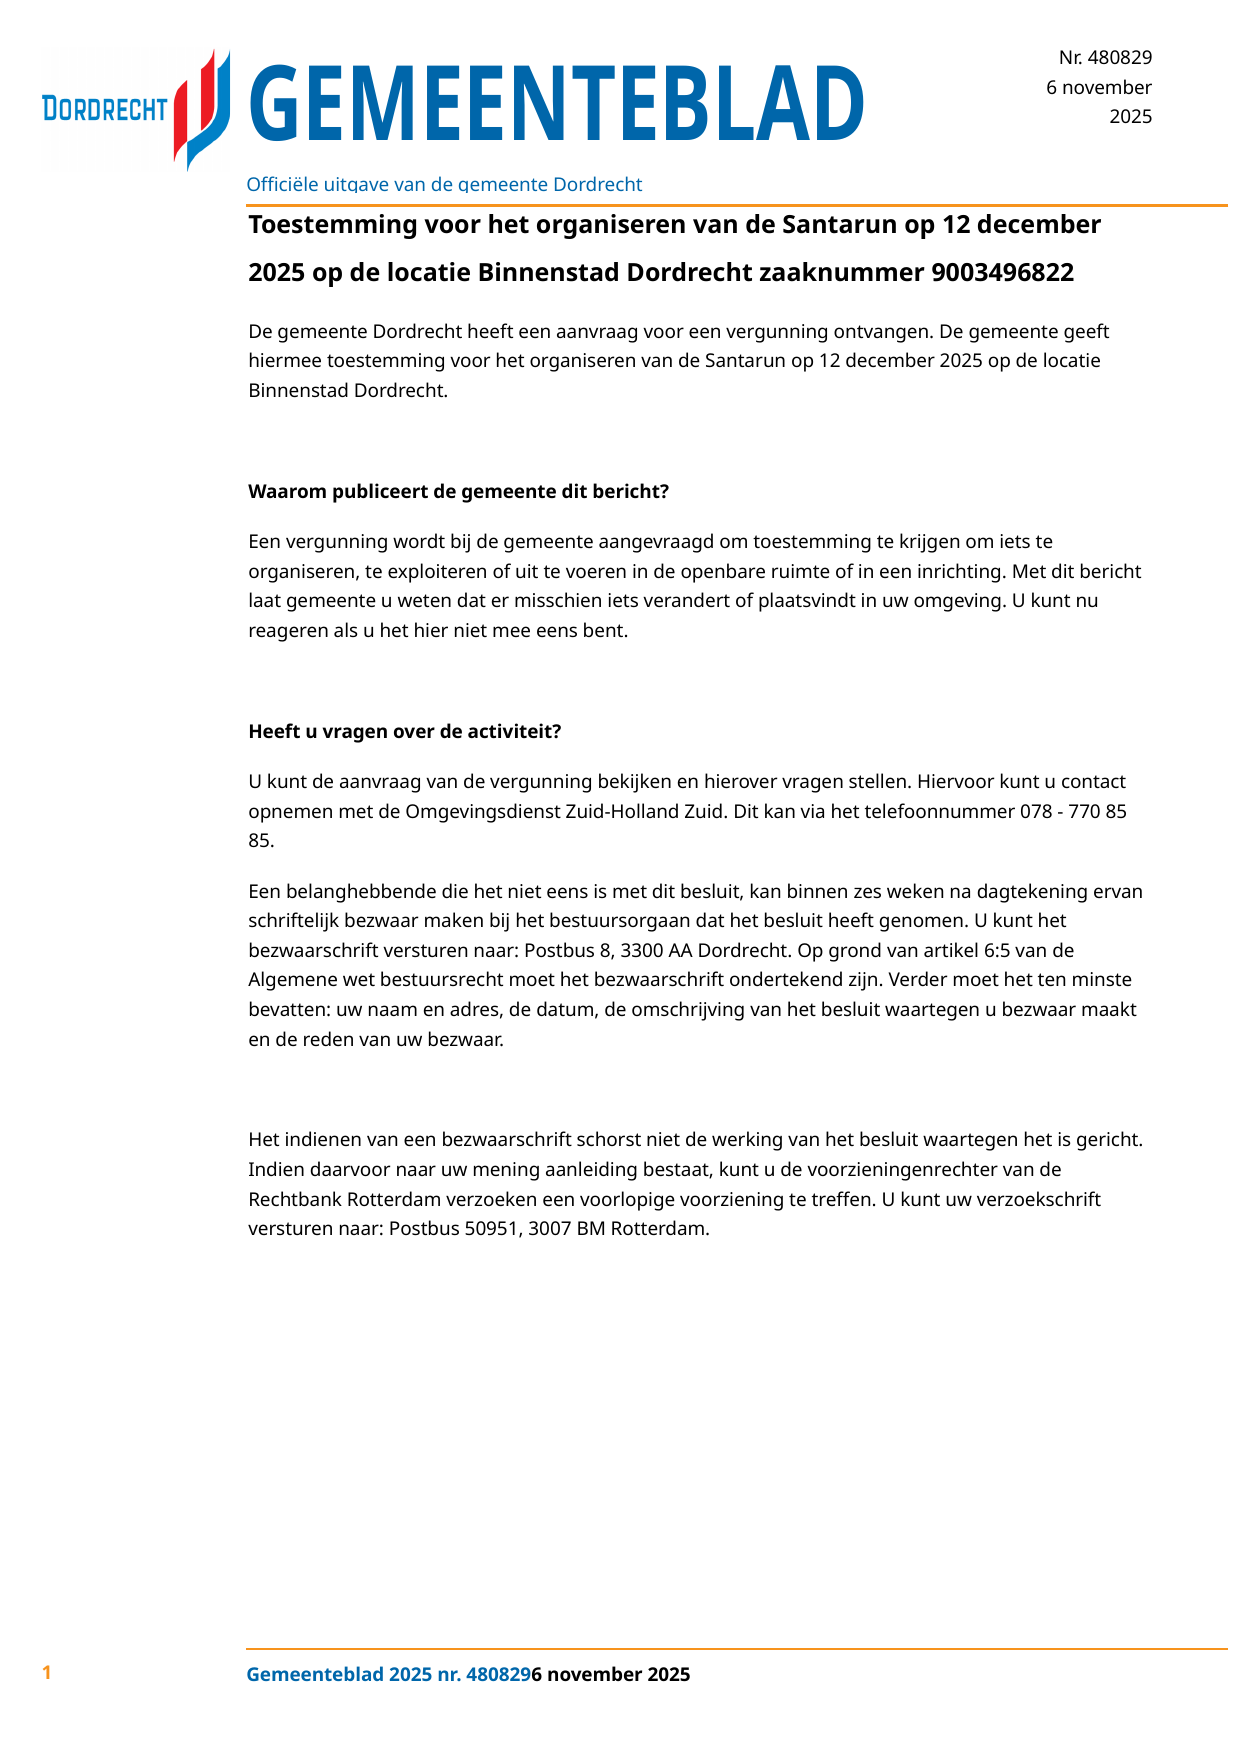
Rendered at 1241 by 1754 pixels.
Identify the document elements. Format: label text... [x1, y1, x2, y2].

picture [41, 47, 231, 172]
text U kunt de aanvraag van de vergunning bekijken en hierover vragen stellen. Hiervoor kunt u contact opnemen met de Omgevingsdienst Zuid-Holland Zuid. Dit kan via het telefoonnummer 078 - 770 85 85. [248, 768, 1152, 853]
text De gemeente Dordrecht heeft een aanvraag voor een vergunning ontvangen. De gemeente geeft hiermee toestemming voor het organiseren van de Santarun op 12 december 2025 op de locatie Binnenstad Dordrecht. [248, 318, 1152, 403]
text Een belanghebbende die het niet eens is met dit besluit, kan binnen zes weken na dagtekening ervan schriftelijk bezwaar maken bij het bestuursorgaan dat het besluit heeft genomen. U kunt het bezwaarschrift versturen naar: Postbus 8, 3300 AA Dordrecht. Op grond van artikel 6:5 van de Algemene wet bestuursrecht moet het bezwaarschrift ondertekend zijn. Verder moet het ten minste bevatten: uw naam en adres, de datum, de omschrijving van het besluit waartegen u bezwaar maakt en de reden van uw bezwaar. [248, 878, 1152, 1052]
text Waarom publiceert de gemeente dit bericht? [248, 478, 1152, 504]
text Heeft u vragen over de activiteit? [248, 718, 1152, 744]
text Een vergunning wordt bij de gemeente aangevraagd om toestemming te krijgen om iets te organiseren, te exploiteren of uit te voeren in de openbare ruimte of in een inrichting. Met dit bericht laat gemeente u weten dat er misschien iets verandert of plaatsvindt in uw omgeving. U kunt nu reageren als u het hier niet mee eens bent. [248, 528, 1152, 643]
text Toestemming voor het organiseren van de Santarun op 12 december 2025 op de locatie Binnenstad Dordrecht zaaknummer 9003496822 [248, 207, 1152, 288]
text Het indienen van een bezwaarschrift schorst niet de werking van het besluit waartegen het is gericht. Indien daarvoor naar uw mening aanleiding bestaat, kunt u de voorzieningenrechter van de Rechtbank Rotterdam verzoeken een voorlopige voorziening te treffen. U kunt uw verzoekschrift versturen naar: Postbus 50951, 3007 BM Rotterdam. [248, 1127, 1152, 1241]
